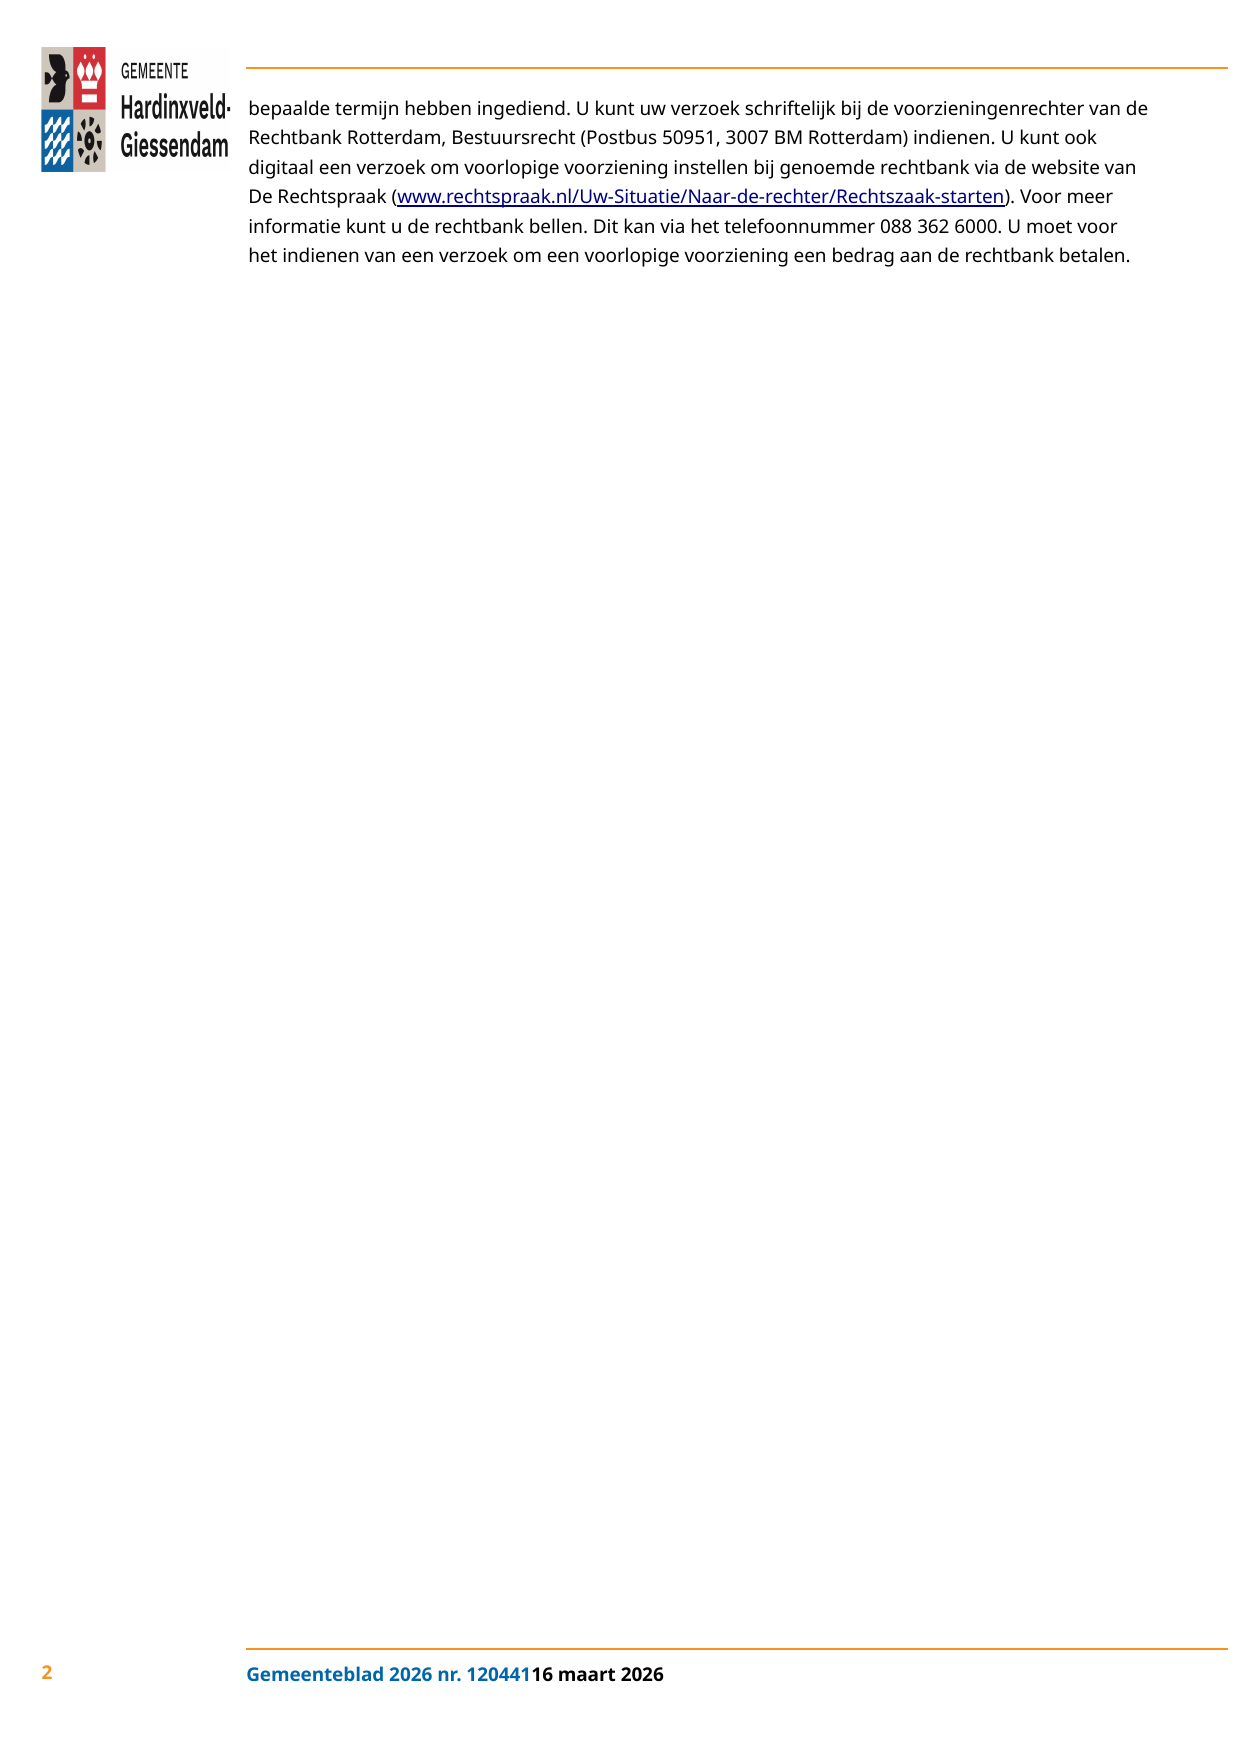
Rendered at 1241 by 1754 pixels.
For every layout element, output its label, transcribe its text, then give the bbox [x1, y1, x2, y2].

picture [41, 47, 231, 172]
text bepaalde termijn hebben ingediend. U kunt uw verzoek schriftelijk bij de voorzieningenrechter van de Rechtbank Rotterdam, Bestuursrecht (Postbus 50951, 3007 BM Rotterdam) indienen. U kunt ook digitaal een verzoek om voorlopige voorziening instellen bij genoemde rechtbank via de website van De Rechtspraak (www.rechtspraak.nl/Uw-Situatie/Naar-de-rechter/Rechtszaak-starten). Voor meer informatie kunt u de rechtbank bellen. Dit kan via het telefoonnummer 088 362 6000. U moet voor het indienen van een verzoek om een voorlopige voorziening een bedrag aan de rechtbank betalen. [248, 95, 1152, 268]
